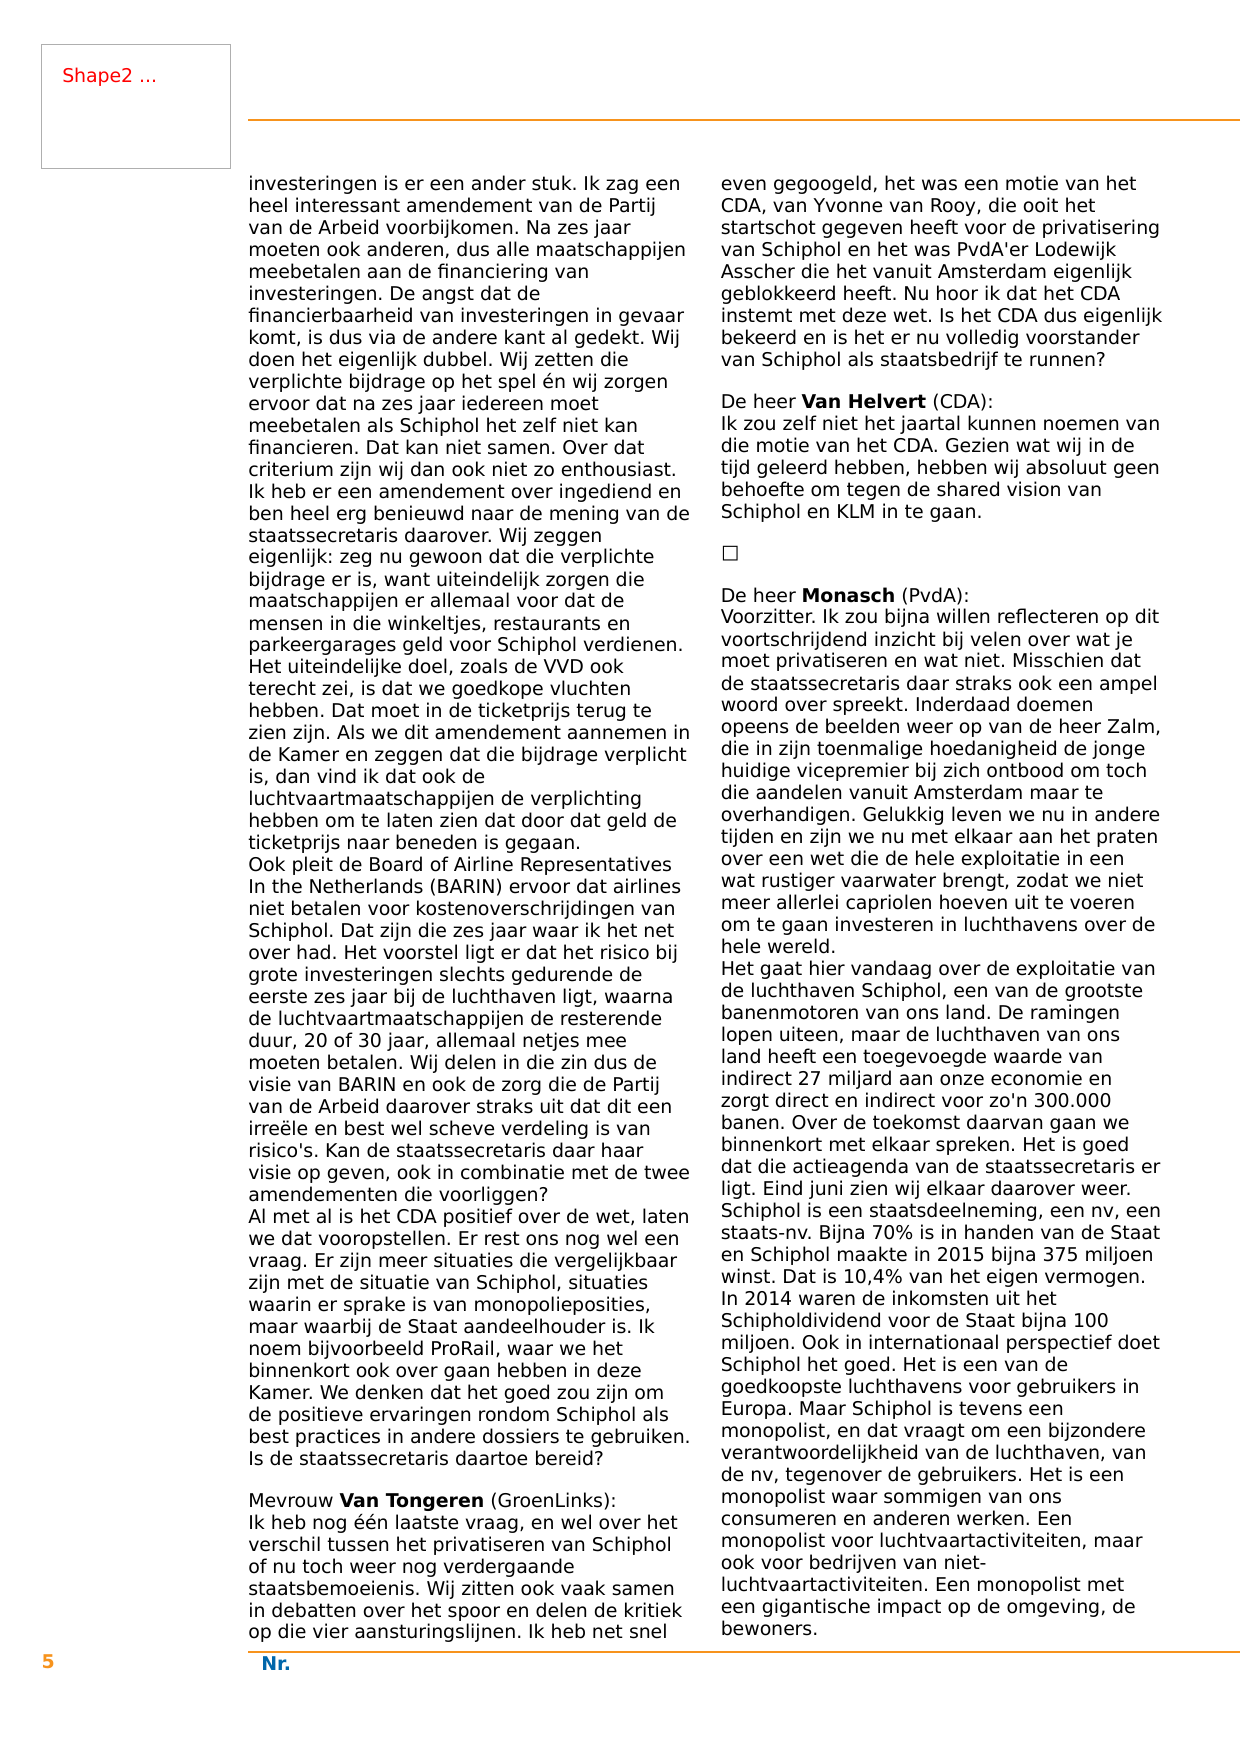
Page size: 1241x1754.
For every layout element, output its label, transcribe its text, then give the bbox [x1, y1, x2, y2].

text De heer Monasch (PvdA): [721, 584, 1163, 606]
text Ook pleit de Board of Airline Representatives In the Netherlands (BARIN) ervoor dat airlines niet betalen voor kostenoverschrijdingen van Schiphol. Dat zijn die zes jaar waar ik het net over had. Het voorstel ligt er dat het risico bij grote investeringen slechts gedurende de eerste zes jaar bij de luchthaven ligt, waarna de luchtvaartmaatschappijen de resterende duur, 20 of 30 jaar, allemaal netjes mee moeten betalen. Wij delen in die zin dus de visie van BARIN en ook de zorg die de Partij van de Arbeid daarover straks uit dat dit een irreële en best wel scheve verdeling is van risico's. Kan de staatssecretaris daar haar visie op geven, ook in combinatie met de twee amendementen die voorliggen? [248, 854, 691, 1206]
text Het gaat hier vandaag over de exploitatie van de luchthaven Schiphol, een van de grootste banenmotoren van ons land. De ramingen lopen uiteen, maar de luchthaven van ons land heeft een toegevoegde waarde van indirect 27 miljard aan onze economie en zorgt direct en indirect voor zo'n 300.000 banen. Over de toekomst daarvan gaan we binnenkort met elkaar spreken. Het is goed dat die actieagenda van de staatssecretaris er ligt. Eind juni zien wij elkaar daarover weer. [721, 958, 1163, 1200]
text even gegoogeld, het was een motie van het CDA, van Yvonne van Rooy, die ooit het startschot gegeven heeft voor de privatisering van Schiphol en het was PvdA'er Lodewijk Asscher die het vanuit Amsterdam eigenlijk geblokkeerd heeft. Nu hoor ik dat het CDA instemt met deze wet. Is het CDA dus eigenlijk bekeerd en is het er nu volledig voorstander van Schiphol als staatsbedrijf te runnen? [721, 173, 1163, 371]
text De heer Van Helvert (CDA): [721, 391, 1163, 413]
text Voorzitter. Ik zou bijna willen reflecteren op dit voortschrijdend inzicht bij velen over wat je moet privatiseren en wat niet. Misschien dat de staatssecretaris daar straks ook een ampel woord over spreekt. Inderdaad doemen opeens de beelden weer op van de heer Zalm, die in zijn toenmalige hoedanigheid de jonge huidige vicepremier bij zich ontbood om toch die aandelen vanuit Amsterdam maar te overhandigen. Gelukkig leven we nu in andere tijden en zijn we nu met elkaar aan het praten over een wet die de hele exploitatie in een wat rustiger vaarwater brengt, zodat we niet meer allerlei capriolen hoeven uit te voeren om te gaan investeren in luchthavens over de hele wereld. [721, 606, 1163, 958]
text Al met al is het CDA positief over de wet, laten we dat vooropstellen. Er rest ons nog wel een vraag. Er zijn meer situaties die vergelijkbaar zijn met de situatie van Schiphol, situaties waarin er sprake is van monopolieposities, maar waarbij de Staat aandeelhouder is. Ik noem bijvoorbeeld ProRail, waar we het binnenkort ook over gaan hebben in deze Kamer. We denken dat het goed zou zijn om de positieve ervaringen rondom Schiphol als best practices in andere dossiers te gebruiken. Is de staatssecretaris daartoe bereid? [248, 1206, 691, 1469]
text Ik zou zelf niet het jaartal kunnen noemen van die motie van het CDA. Gezien wat wij in de tijd geleerd hebben, hebben wij absoluut geen behoefte om tegen de shared vision van Schiphol en KLM in te gaan. [721, 413, 1163, 522]
text Schiphol is een staatsdeelneming, een nv, een staats-nv. Bijna 70% is in handen van de Staat en Schiphol maakte in 2015 bijna 375 miljoen winst. Dat is 10,4% van het eigen vermogen. In 2014 waren de inkomsten uit het Schipholdividend voor de Staat bijna 100 miljoen. Ook in internationaal perspectief doet Schiphol het goed. Het is een van de goedkoopste luchthavens voor gebruikers in Europa. Maar Schiphol is tevens een monopolist, en dat vraagt om een bijzondere verantwoordelijkheid van de luchthaven, van de nv, tegenover de gebruikers. Het is een monopolist waar sommigen van ons consumeren en anderen werken. Een monopolist voor luchtvaartactiviteiten, maar ook voor bedrijven van niet-luchtvaartactiviteiten. Een monopolist met een gigantische impact op de omgeving, de bewoners. [721, 1200, 1163, 1639]
text Mevrouw Van Tongeren (GroenLinks): [248, 1489, 691, 1512]
text ⬜ [721, 542, 1163, 564]
text investeringen is er een ander stuk. Ik zag een heel interessant amendement van de Partij van de Arbeid voorbijkomen. Na zes jaar moeten ook anderen, dus alle maatschappijen meebetalen aan de financiering van investeringen. De angst dat de financierbaarheid van investeringen in gevaar komt, is dus via de andere kant al gedekt. Wij doen het eigenlijk dubbel. Wij zetten die verplichte bijdrage op het spel én wij zorgen ervoor dat na zes jaar iedereen moet meebetalen als Schiphol het zelf niet kan financieren. Dat kan niet samen. Over dat criterium zijn wij dan ook niet zo enthousiast. Ik heb er een amendement over ingediend en ben heel erg benieuwd naar de mening van de staatssecretaris daarover. Wij zeggen eigenlijk: zeg nu gewoon dat die verplichte bijdrage er is, want uiteindelijk zorgen die maatschappijen er allemaal voor dat de mensen in die winkeltjes, restaurants en parkeergarages geld voor Schiphol verdienen. Het uiteindelijke doel, zoals de VVD ook terecht zei, is dat we goedkope vluchten hebben. Dat moet in de ticketprijs terug te zien zijn. Als we dit amendement aannemen in de Kamer en zeggen dat die bijdrage verplicht is, dan vind ik dat ook de luchtvaartmaatschappijen de verplichting hebben om te laten zien dat door dat geld de ticketprijs naar beneden is gegaan. [248, 173, 691, 854]
text Ik heb nog één laatste vraag, en wel over het verschil tussen het privatiseren van Schiphol of nu toch weer nog verdergaande staatsbemoeienis. Wij zitten ook vaak samen in debatten over het spoor en delen de kritiek op die vier aansturingslijnen. Ik heb net snel [248, 1512, 691, 1643]
